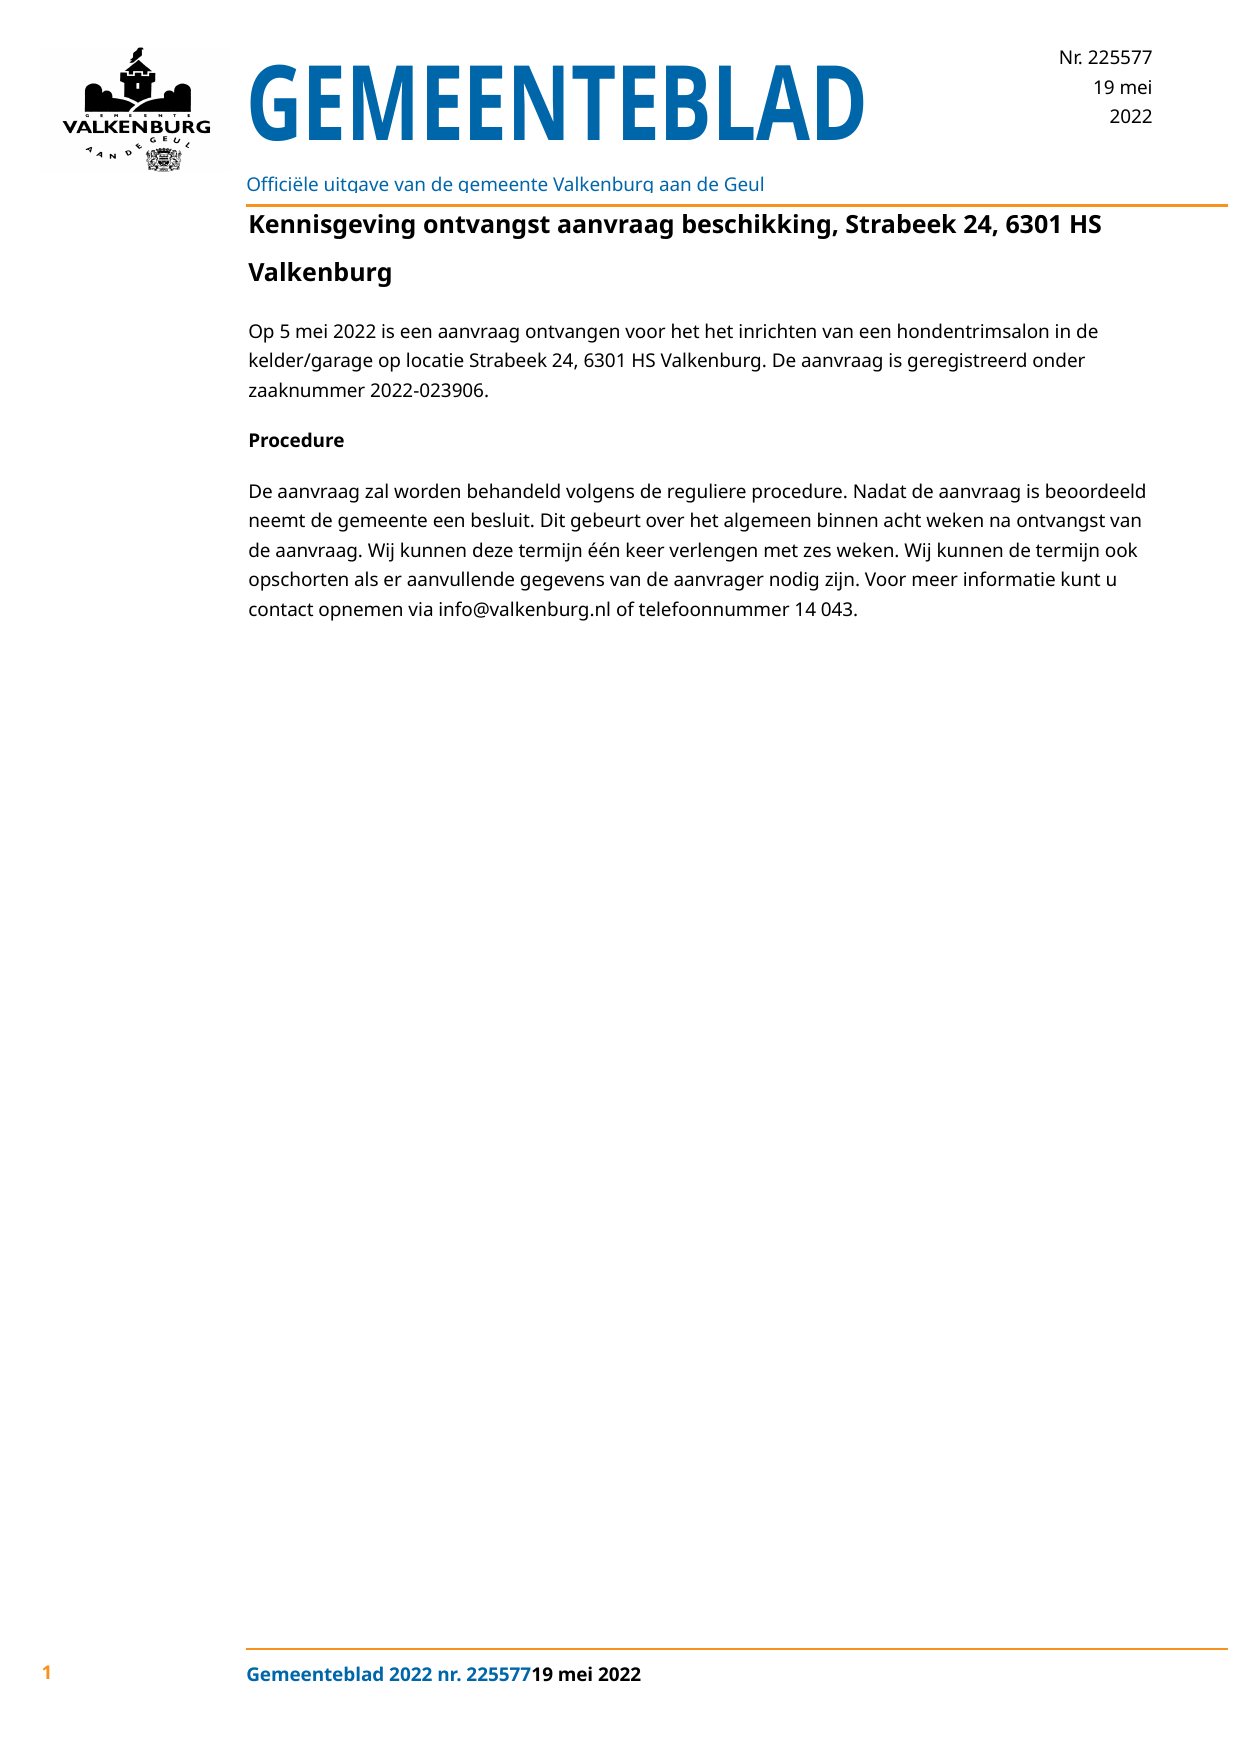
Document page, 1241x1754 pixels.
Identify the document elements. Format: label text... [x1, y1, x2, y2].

text Kennisgeving ontvangst aanvraag beschikking, Strabeek 24, 6301 HS Valkenburg [248, 207, 1152, 288]
text Procedure [248, 427, 1152, 453]
picture [41, 47, 231, 172]
text Op 5 mei 2022 is een aanvraag ontvangen voor het het inrichten van een hondentrimsalon in de kelder/garage op locatie Strabeek 24, 6301 HS Valkenburg. De aanvraag is geregistreerd onder zaaknummer 2022-023906. [248, 318, 1152, 403]
text De aanvraag zal worden behandeld volgens de reguliere procedure. Nadat de aanvraag is beoordeeld neemt de gemeente een besluit. Dit gebeurt over het algemeen binnen acht weken na ontvangst van de aanvraag. Wij kunnen deze termijn één keer verlengen met zes weken. Wij kunnen de termijn ook opschorten als er aanvullende gegevens van de aanvrager nodig zijn. Voor meer informatie kunt u contact opnemen via info@valkenburg.nl of telefoonnummer 14 043. [248, 478, 1152, 622]
